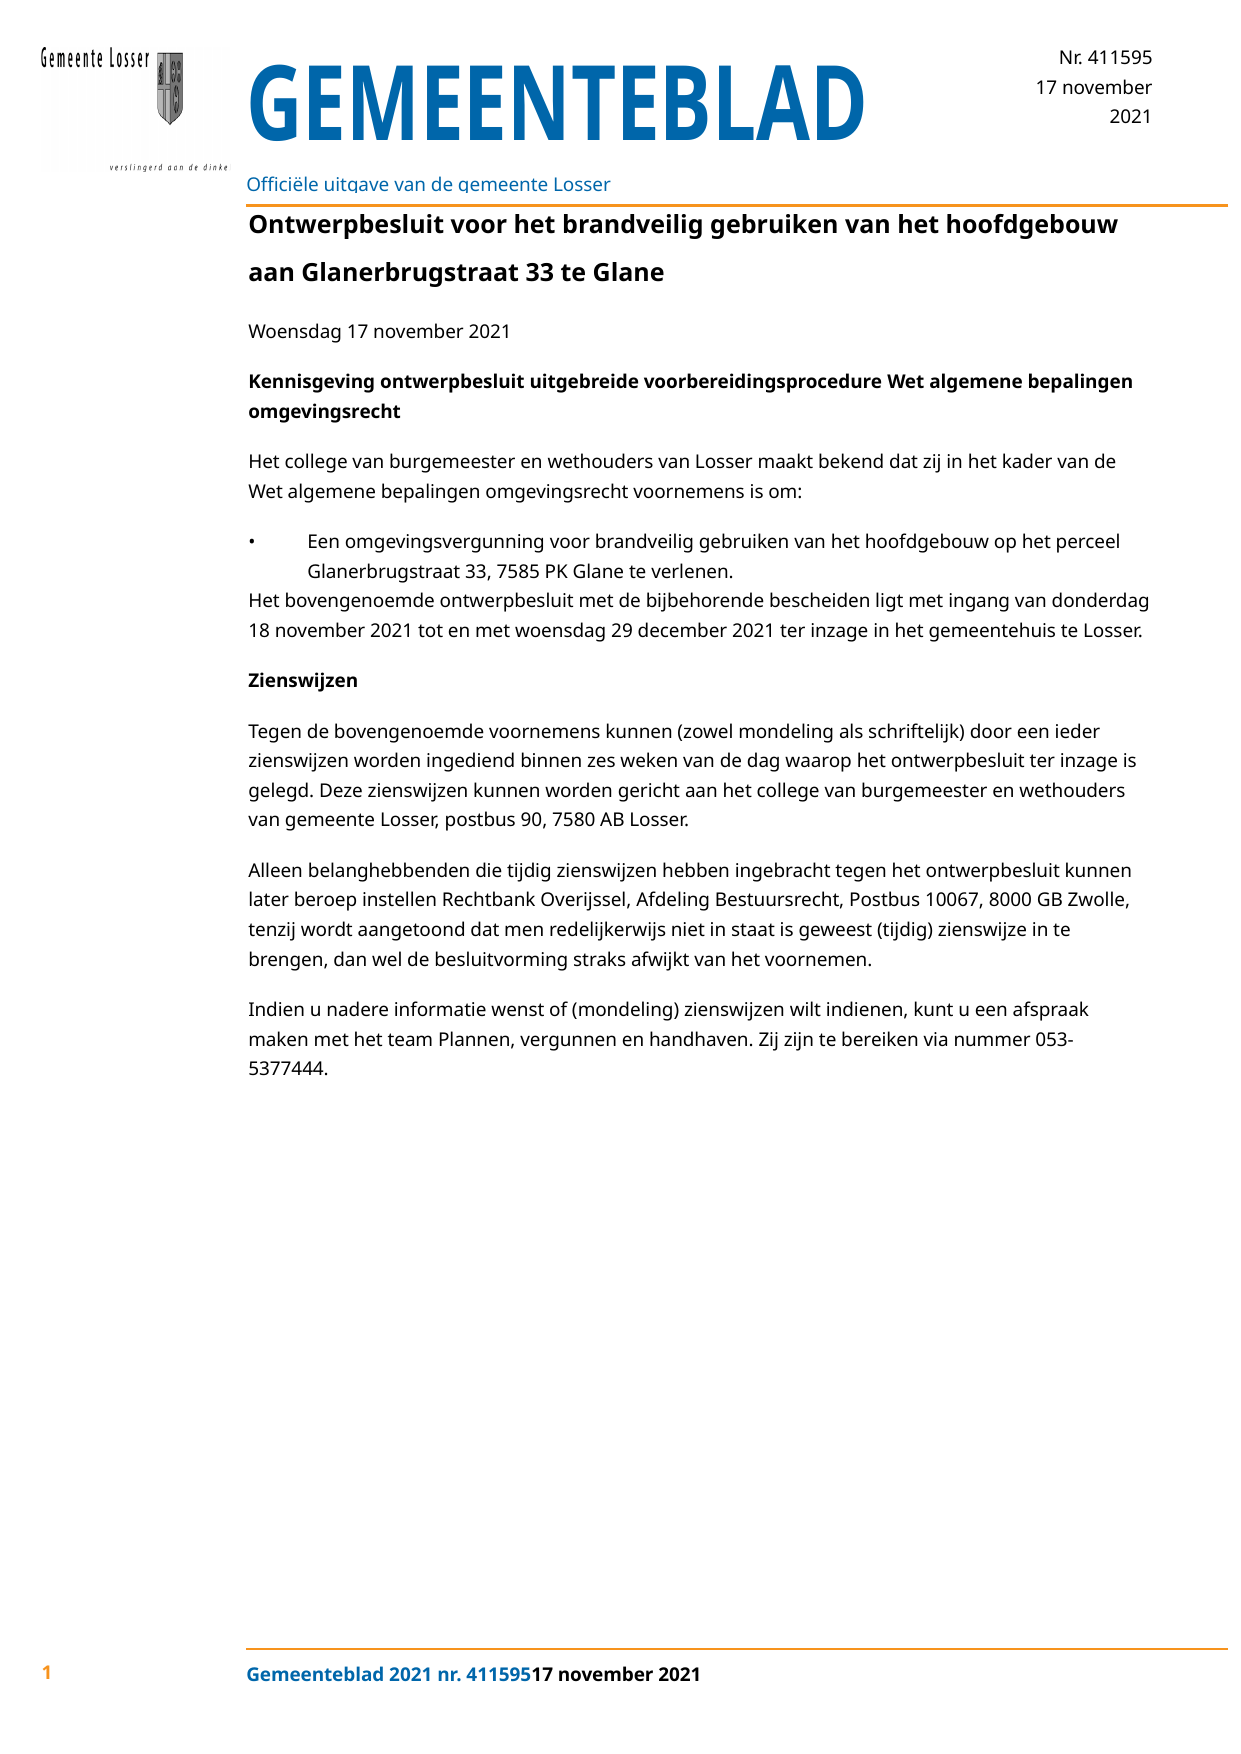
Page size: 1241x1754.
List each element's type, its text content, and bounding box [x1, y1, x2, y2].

text Alleen belanghebbenden die tijdig zienswijzen hebben ingebracht tegen het ontwerpbesluit kunnen later beroep instellen Rechtbank Overijssel, Afdeling Bestuursrecht, Postbus 10067, 8000 GB Zwolle, tenzij wordt aangetoond dat men redelijkerwijs niet in staat is geweest (tijdig) zienswijze in te brengen, dan wel de besluitvorming straks afwijkt van het voornemen. [248, 857, 1152, 972]
text Kennisgeving ontwerpbesluit uitgebreide voorbereidingsprocedure Wet algemene bepalingen omgevingsrecht [248, 368, 1152, 424]
text Ontwerpbesluit voor het brandveilig gebruiken van het hoofdgebouw aan Glanerbrugstraat 33 te Glane [248, 207, 1152, 288]
text Het bovengenoemde ontwerpbesluit met de bijbehorende bescheiden ligt met ingang van donderdag 18 november 2021 tot en met woensdag 29 december 2021 ter inzage in het gemeentehuis te Losser. [248, 587, 1152, 643]
text Indien u nadere informatie wenst of (mondeling) zienswijzen wilt indienen, kunt u een afspraak maken met het team Plannen, vergunnen en handhaven. Zij zijn te bereiken via nummer 053-5377444. [248, 996, 1152, 1081]
text Woensdag 17 november 2021 [248, 318, 1152, 344]
text Het college van burgemeester en wethouders van Losser maakt bekend dat zij in het kader van de Wet algemene bepalingen omgevingsrecht voornemens is om: [248, 448, 1152, 504]
text Tegen de bovengenoemde voornemens kunnen (zowel mondeling als schriftelijk) door een ieder zienswijzen worden ingediend binnen zes weken van de dag waarop het ontwerpbesluit ter inzage is gelegd. Deze zienswijzen kunnen worden gericht aan het college van burgemeester en wethouders van gemeente Losser, postbus 90, 7580 AB Losser. [248, 718, 1152, 832]
list Een omgevingsvergunning voor brandveilig gebruiken van het hoofdgebouw op het perceel Glanerbrugstraat 33, 7585 PK Glane te verlenen. [248, 528, 1152, 584]
picture [41, 47, 231, 172]
text Zienswijzen [248, 667, 1152, 693]
